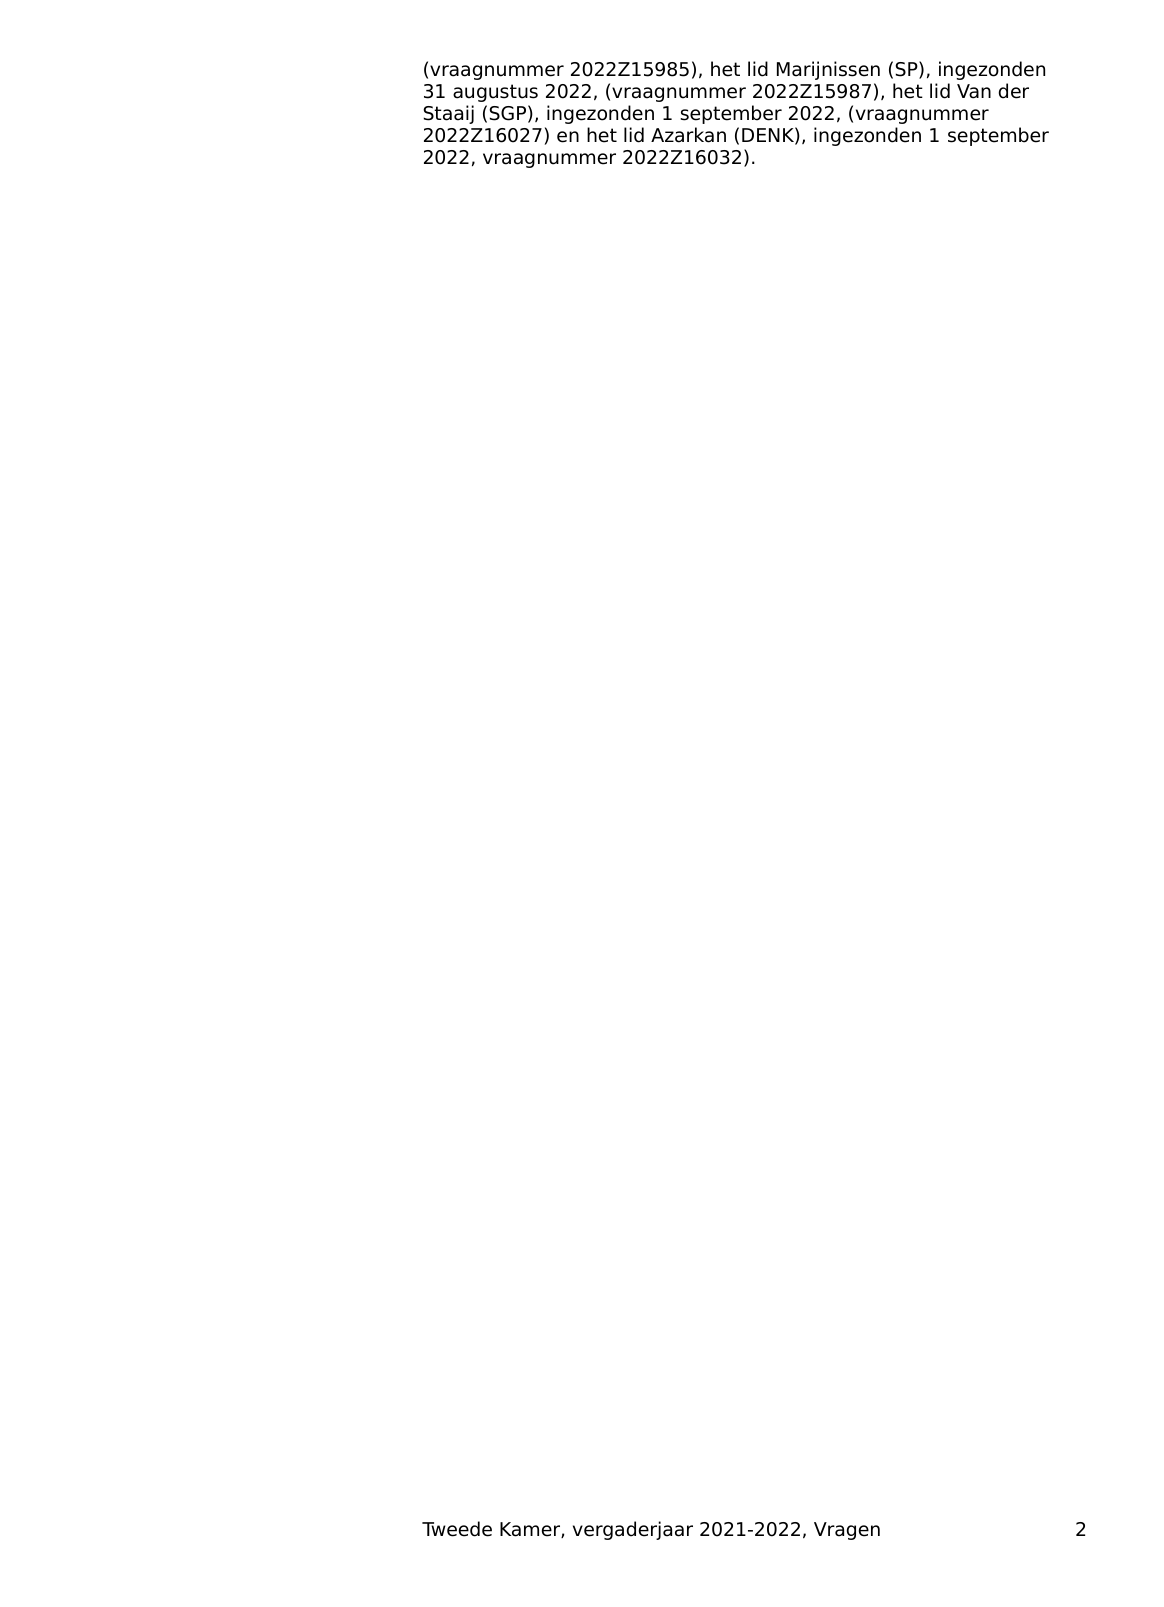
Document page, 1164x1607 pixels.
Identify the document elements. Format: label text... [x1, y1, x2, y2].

text (vraagnummer 2022Z15985), het lid Marijnissen (SP), ingezonden 31 augustus 2022, (vraagnummer 2022Z15987), het lid Van der Staaij (SGP), ingezonden 1 september 2022, (vraagnummer 2022Z16027) en het lid Azarkan (DENK), ingezonden 1 september 2022, vraagnummer 2022Z16032). [422, 59, 1087, 169]
